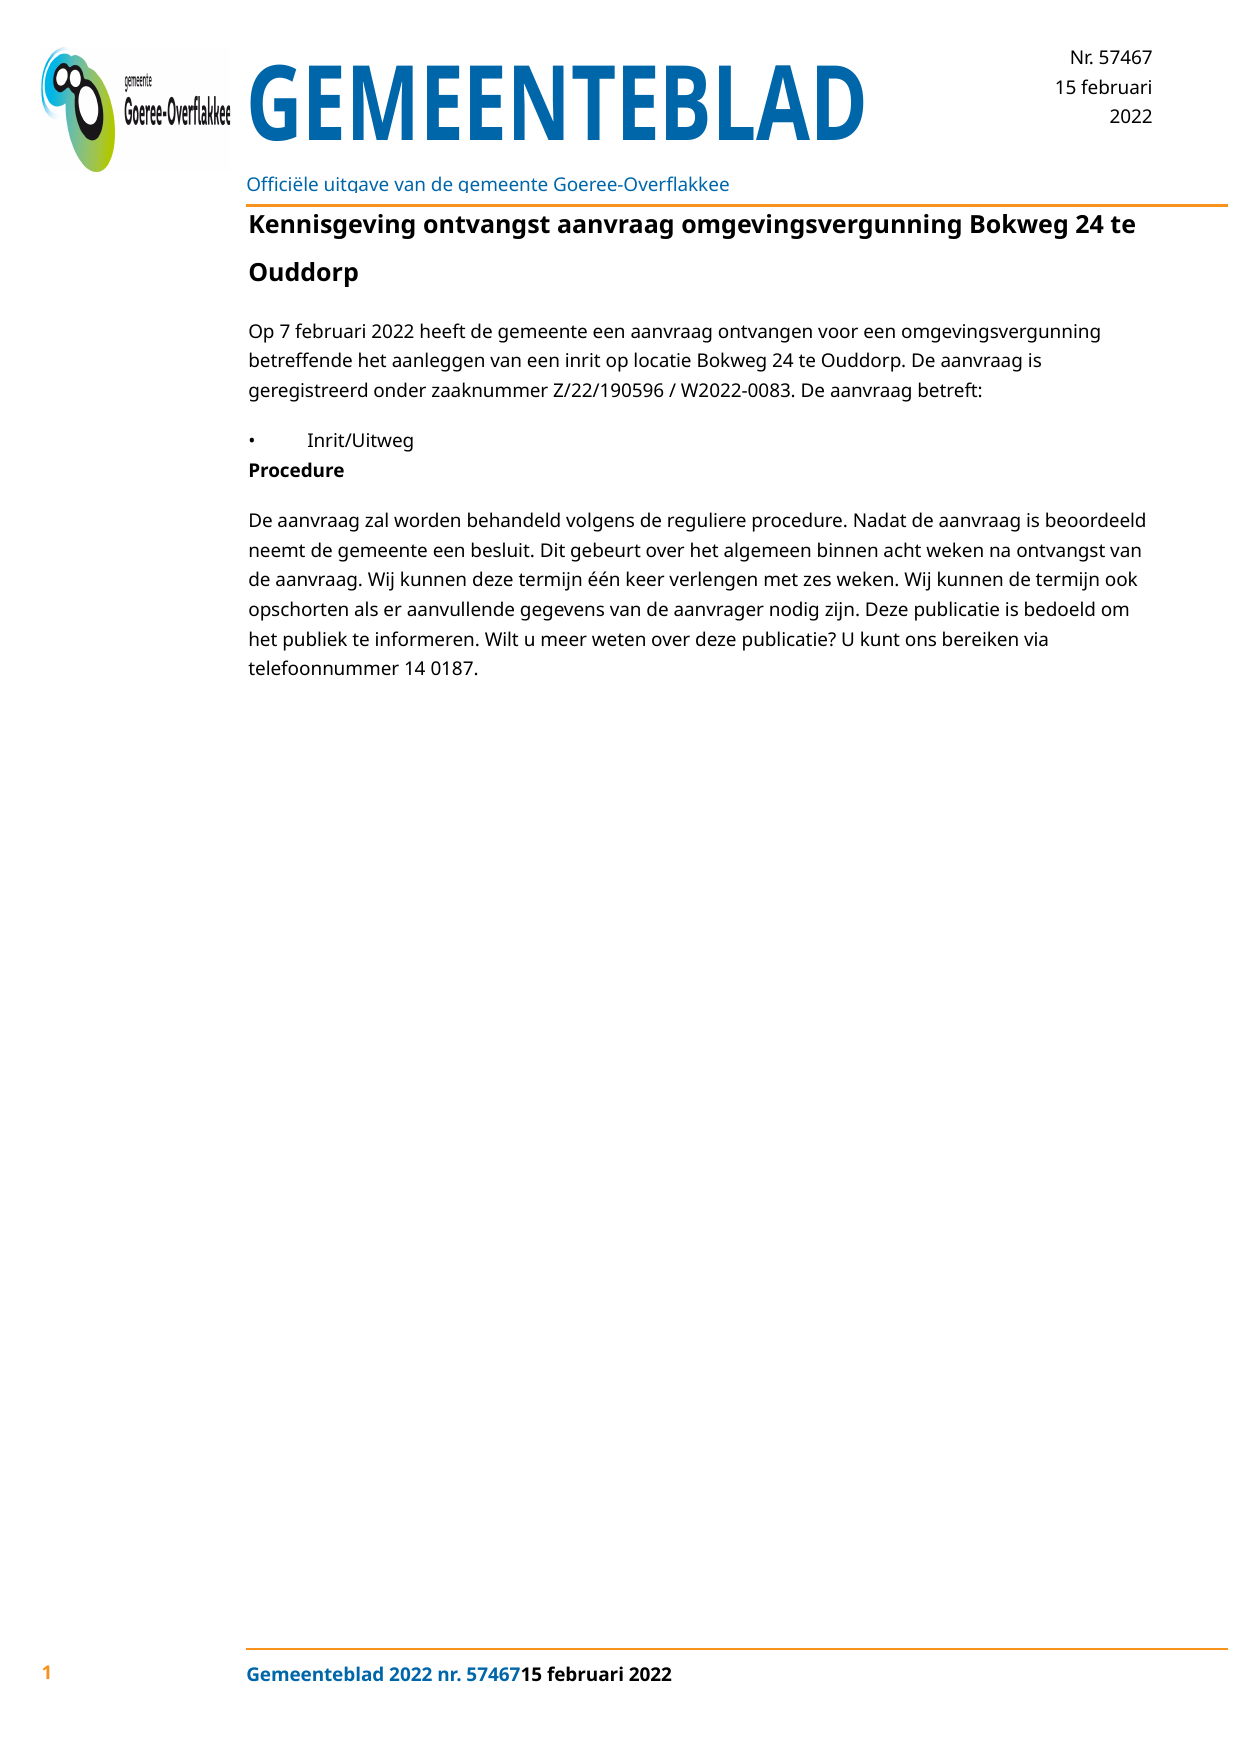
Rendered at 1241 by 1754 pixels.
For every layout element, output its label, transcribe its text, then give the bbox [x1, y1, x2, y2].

text De aanvraag zal worden behandeld volgens de reguliere procedure. Nadat de aanvraag is beoordeeld neemt de gemeente een besluit. Dit gebeurt over het algemeen binnen acht weken na ontvangst van de aanvraag. Wij kunnen deze termijn één keer verlengen met zes weken. Wij kunnen de termijn ook opschorten als er aanvullende gegevens van de aanvrager nodig zijn. Deze publicatie is bedoeld om het publiek te informeren. Wilt u meer weten over deze publicatie? U kunt ons bereiken via telefoonnummer 14 0187. [248, 507, 1152, 681]
text Kennisgeving ontvangst aanvraag omgevingsvergunning Bokweg 24 te Ouddorp [248, 207, 1152, 288]
text Op 7 februari 2022 heeft de gemeente een aanvraag ontvangen voor een omgevingsvergunning betreffende het aanleggen van een inrit op locatie Bokweg 24 te Ouddorp. De aanvraag is geregistreerd onder zaaknummer Z/22/190596 / W2022-0083. De aanvraag betreft: [248, 318, 1152, 403]
list Inrit/Uitweg [248, 427, 1152, 453]
picture [41, 47, 231, 172]
text Procedure [248, 457, 1152, 483]
